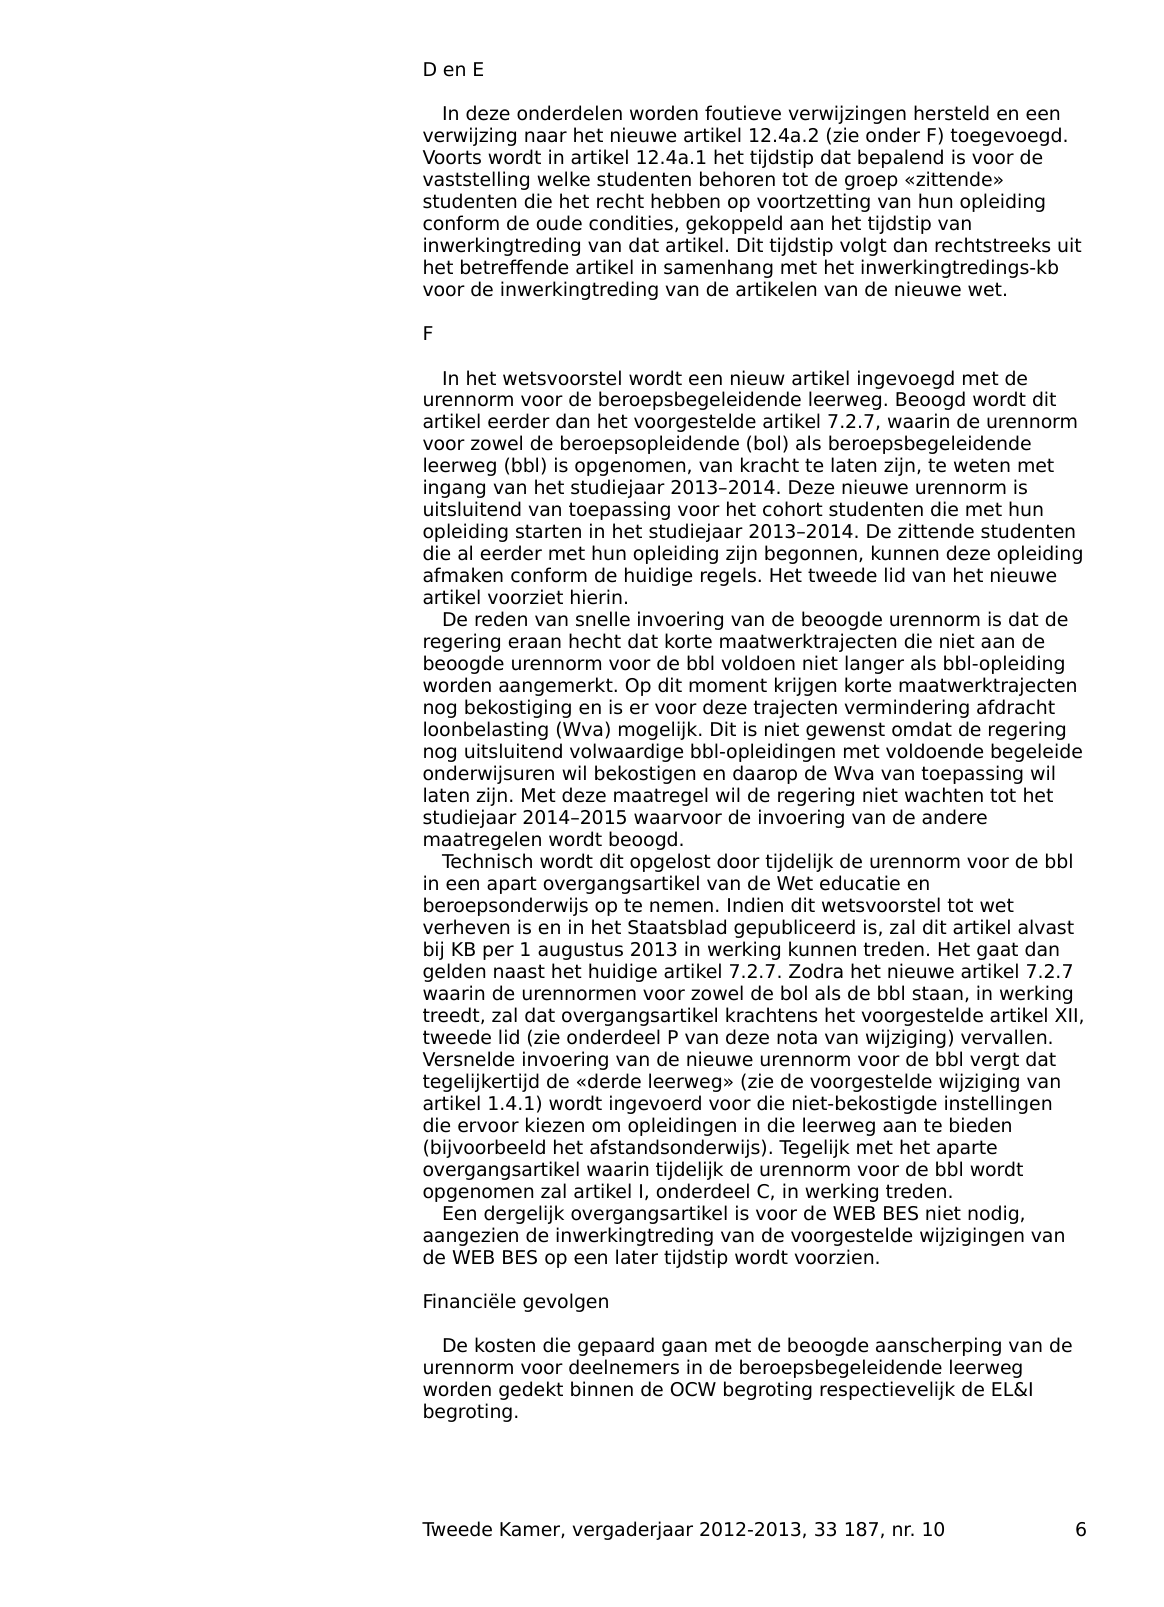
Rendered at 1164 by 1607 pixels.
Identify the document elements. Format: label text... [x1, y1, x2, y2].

text Technisch wordt dit opgelost door tijdelijk de urennorm voor de bbl in een apart overgangsartikel van de Wet educatie en beroepsonderwijs op te nemen. Indien dit wetsvoorstel tot wet verheven is en in het Staatsblad gepubliceerd is, zal dit artikel alvast bij KB per 1 augustus 2013 in werking kunnen treden. Het gaat dan gelden naast het huidige artikel 7.2.7. Zodra het nieuwe artikel 7.2.7 waarin de urennormen voor zowel de bol als de bbl staan, in werking treedt, zal dat overgangsartikel krachtens het voorgestelde artikel XII, tweede lid (zie onderdeel P van deze nota van wijziging) vervallen. Versnelde invoering van de nieuwe urennorm voor de bbl vergt dat tegelijkertijd de «derde leerweg» (zie de voorgestelde wijziging van artikel 1.4.1) wordt ingevoerd voor die niet-bekostigde instellingen die ervoor kiezen om opleidingen in die leerweg aan te bieden (bijvoorbeeld het afstandsonderwijs). Tegelijk met het aparte overgangsartikel waarin tijdelijk de urennorm voor de bbl wordt opgenomen zal artikel I, onderdeel C, in werking treden. [422, 851, 1087, 1203]
subtitle Financiële gevolgen [422, 1291, 1087, 1313]
subtitle D en E [422, 59, 1087, 81]
text Een dergelijk overgangsartikel is voor de WEB BES niet nodig, aangezien de inwerkingtreding van de voorgestelde wijzigingen van de WEB BES op een later tijdstip wordt voorzien. [422, 1203, 1087, 1268]
text De kosten die gepaard gaan met de beoogde aanscherping van de urennorm voor deelnemers in de beroepsbegeleidende leerweg worden gedekt binnen de OCW begroting respectievelijk de EL&I begroting. [422, 1335, 1087, 1423]
subtitle F [422, 323, 1087, 345]
text In deze onderdelen worden foutieve verwijzingen hersteld en een verwijzing naar het nieuwe artikel 12.4a.2 (zie onder F) toegevoegd. Voorts wordt in artikel 12.4a.1 het tijdstip dat bepalend is voor de vaststelling welke studenten behoren tot de groep «zittende» studenten die het recht hebben op voortzetting van hun opleiding conform de oude condities, gekoppeld aan het tijdstip van inwerkingtreding van dat artikel. Dit tijdstip volgt dan rechtstreeks uit het betreffende artikel in samenhang met het inwerkingtredings-kb voor de inwerkingtreding van de artikelen van de nieuwe wet. [422, 103, 1087, 301]
text In het wetsvoorstel wordt een nieuw artikel ingevoegd met de urennorm voor de beroepsbegeleidende leerweg. Beoogd wordt dit artikel eerder dan het voorgestelde artikel 7.2.7, waarin de urennorm voor zowel de beroepsopleidende (bol) als beroepsbegeleidende leerweg (bbl) is opgenomen, van kracht te laten zijn, te weten met ingang van het studiejaar 2013–2014. Deze nieuwe urennorm is uitsluitend van toepassing voor het cohort studenten die met hun opleiding starten in het studiejaar 2013–2014. De zittende studenten die al eerder met hun opleiding zijn begonnen, kunnen deze opleiding afmaken conform de huidige regels. Het tweede lid van het nieuwe artikel voorziet hierin. [422, 367, 1087, 609]
text De reden van snelle invoering van de beoogde urennorm is dat de regering eraan hecht dat korte maatwerktrajecten die niet aan de beoogde urennorm voor de bbl voldoen niet langer als bbl-opleiding worden aangemerkt. Op dit moment krijgen korte maatwerktrajecten nog bekostiging en is er voor deze trajecten vermindering afdracht loonbelasting (Wva) mogelijk. Dit is niet gewenst omdat de regering nog uitsluitend volwaardige bbl-opleidingen met voldoende begeleide onderwijsuren wil bekostigen en daarop de Wva van toepassing wil laten zijn. Met deze maatregel wil de regering niet wachten tot het studiejaar 2014–2015 waarvoor de invoering van de andere maatregelen wordt beoogd. [422, 609, 1087, 851]
